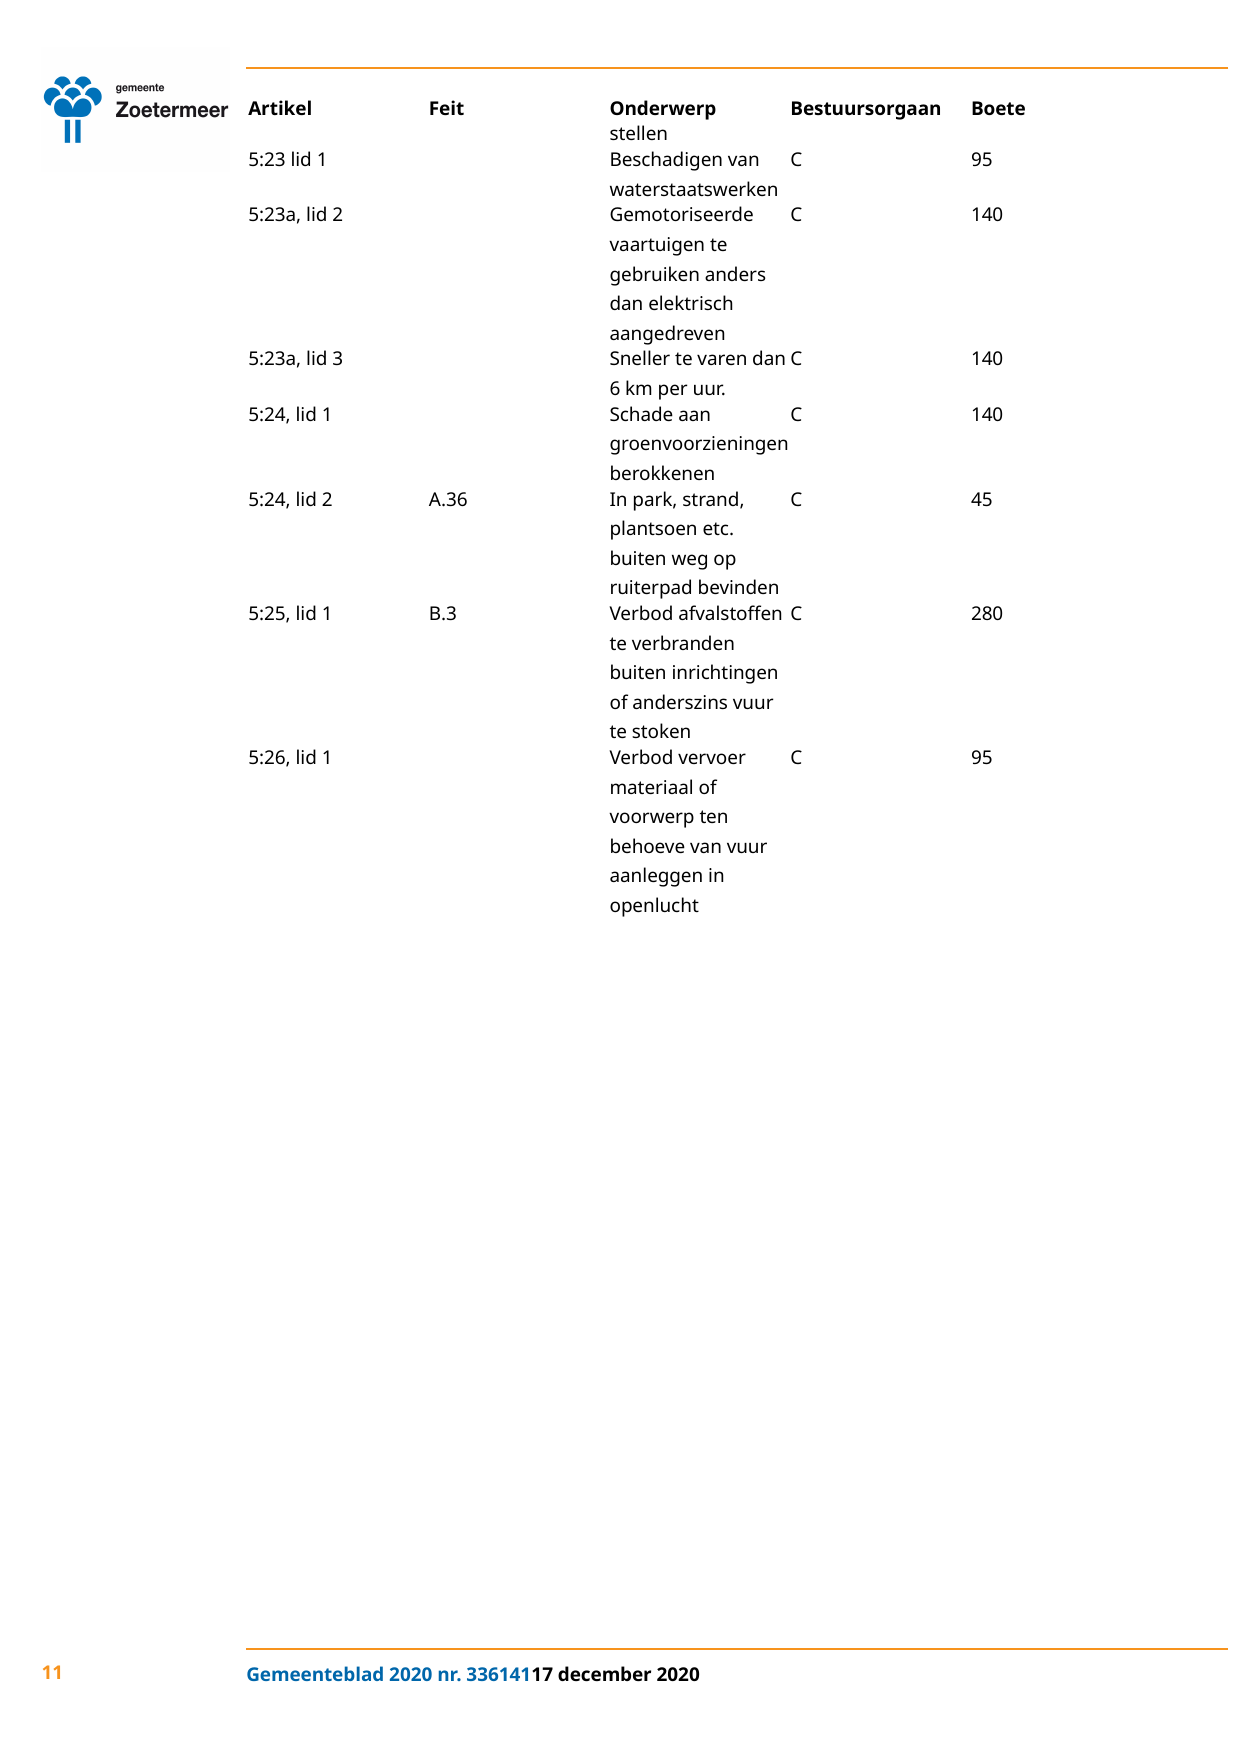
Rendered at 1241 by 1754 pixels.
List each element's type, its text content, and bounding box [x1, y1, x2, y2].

table_cell [971, 121, 1152, 146]
table_cell C [790, 202, 971, 346]
table_cell [429, 121, 609, 146]
table_cell [429, 744, 609, 918]
table_header Feit [429, 95, 609, 121]
table_cell 140 [971, 202, 1152, 346]
table_cell C [790, 600, 971, 744]
table_cell 95 [971, 744, 1152, 918]
table_cell 5:23 lid 1 [248, 146, 429, 202]
table_cell 5:26, lid 1 [248, 744, 429, 918]
table_cell 5:23a, lid 3 [248, 346, 429, 401]
table_cell stellen [609, 121, 790, 146]
table_cell [790, 121, 971, 146]
table_cell [429, 202, 609, 346]
table_cell 95 [971, 146, 1152, 202]
table_cell Verbod vervoer materiaal of voorwerp ten behoeve van vuur aanleggen in openlucht [609, 744, 790, 918]
table_cell 5:24, lid 1 [248, 401, 429, 486]
picture [41, 47, 231, 172]
table_header Artikel [248, 95, 429, 121]
table_cell 45 [971, 486, 1152, 600]
table_cell 140 [971, 346, 1152, 401]
table_cell Verbod afvalstoffen te verbranden buiten inrichtingen of anderszins vuur te stoken [609, 600, 790, 744]
table_cell A.36 [429, 486, 609, 600]
table_cell C [790, 744, 971, 918]
table_header Boete [971, 95, 1152, 121]
table_cell 5:24, lid 2 [248, 486, 429, 600]
table_cell 140 [971, 401, 1152, 486]
table_cell [248, 121, 429, 146]
table_cell Sneller te varen dan 6 km per uur. [609, 346, 790, 401]
table_cell C [790, 146, 971, 202]
table_cell C [790, 486, 971, 600]
table_cell Schade aan groenvoorzieningen berokkenen [609, 401, 790, 486]
table_cell C [790, 346, 971, 401]
table_cell [429, 401, 609, 486]
table_cell 5:25, lid 1 [248, 600, 429, 744]
table_cell 5:23a, lid 2 [248, 202, 429, 346]
table_header Bestuursorgaan [790, 95, 971, 121]
table_cell [429, 146, 609, 202]
table_cell B.3 [429, 600, 609, 744]
table_header Onderwerp [609, 95, 790, 121]
table_cell Gemotoriseerde vaartuigen te gebruiken anders dan elektrisch aangedreven [609, 202, 790, 346]
table_cell In park, strand, plantsoen etc. buiten weg op ruiterpad bevinden [609, 486, 790, 600]
table_cell Beschadigen van waterstaatswerken [609, 146, 790, 202]
table_cell [429, 346, 609, 401]
table_cell 280 [971, 600, 1152, 744]
table_cell C [790, 401, 971, 486]
